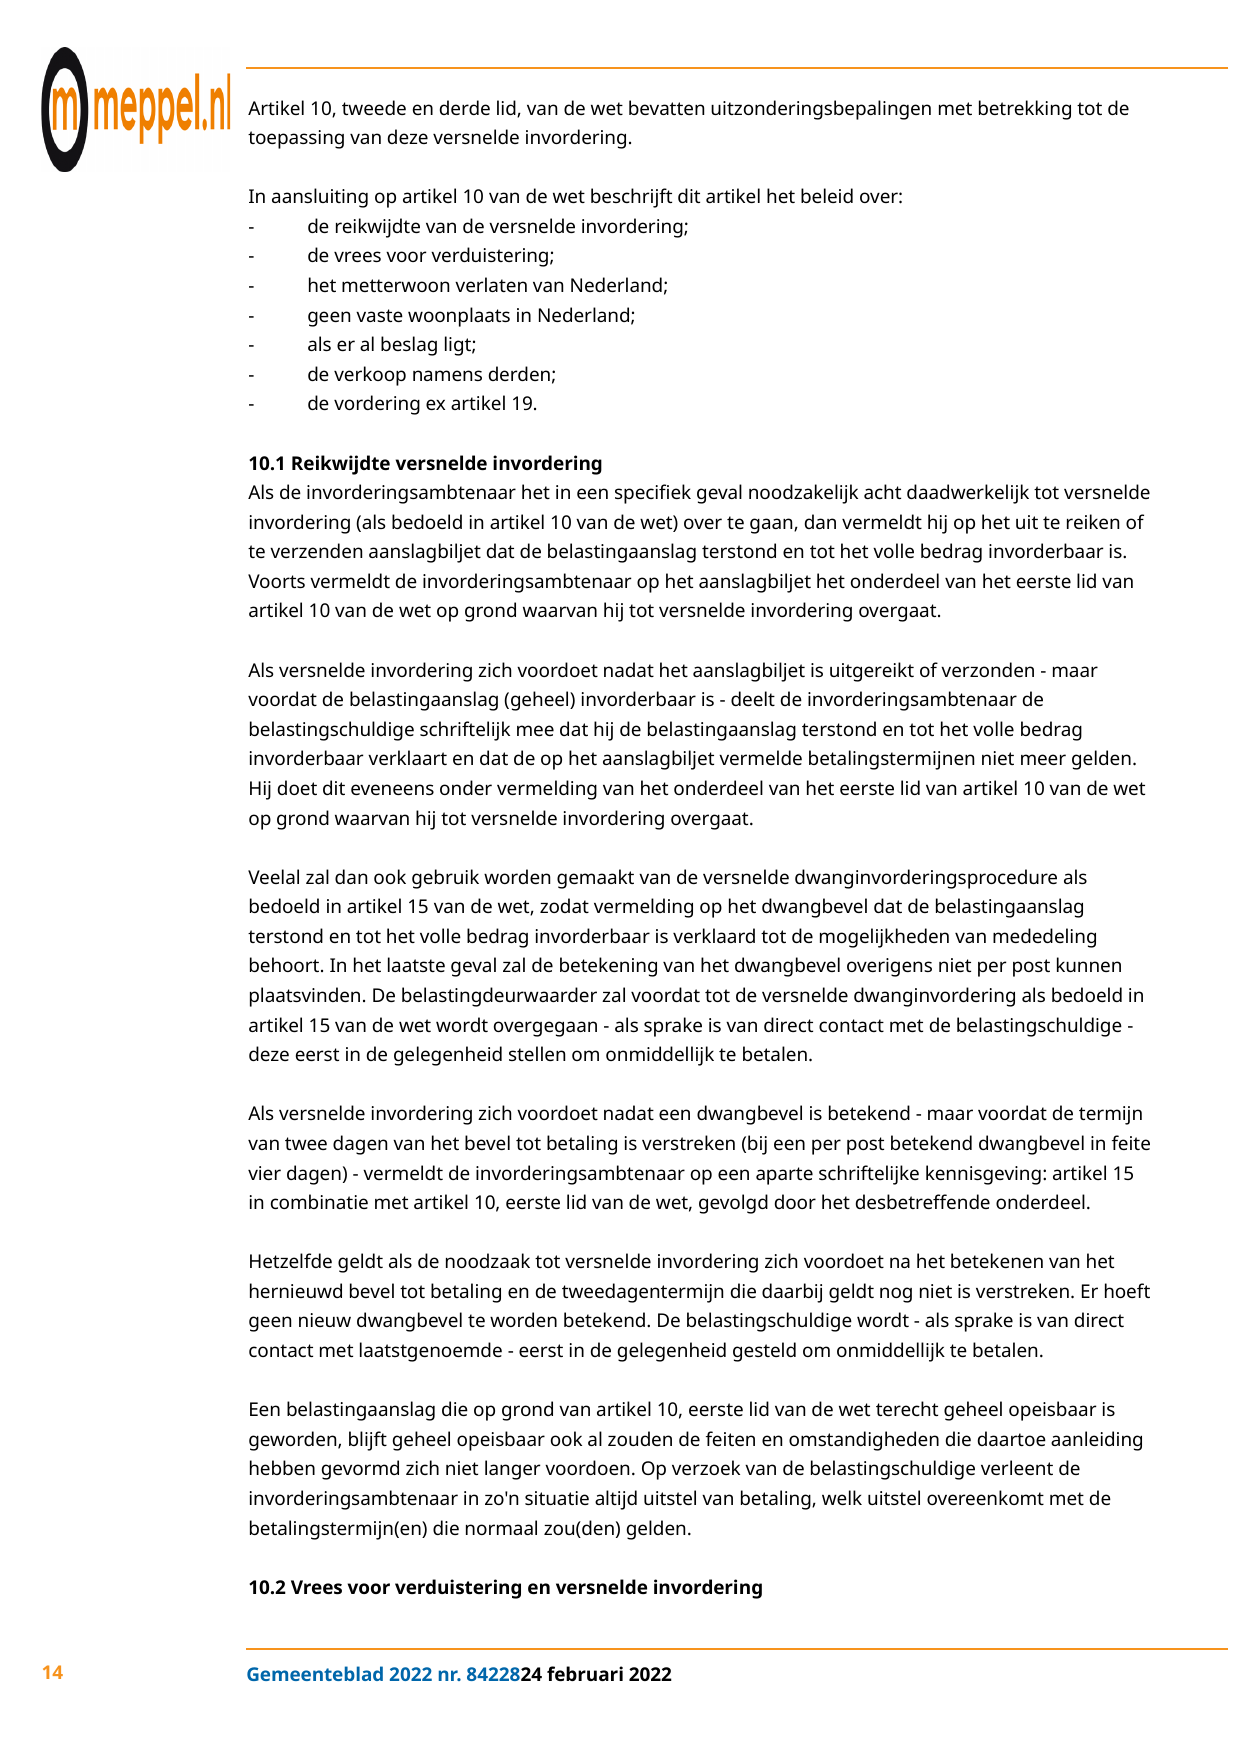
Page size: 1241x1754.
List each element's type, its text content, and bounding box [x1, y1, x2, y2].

text Als versnelde invordering zich voordoet nadat het aanslagbiljet is uitgereikt of verzonden - maar voordat de belastingaanslag (geheel) invorderbaar is - deelt de invorderingsambtenaar de belastingschuldige schriftelijk mee dat hij de belastingaanslag terstond en tot het volle bedrag invorderbaar verklaart en dat de op het aanslagbiljet vermelde betalingstermijnen niet meer gelden. Hij doet dit eveneens onder vermelding van het onderdeel van het eerste lid van artikel 10 van de wet op grond waarvan hij tot versnelde invordering overgaat. [248, 657, 1152, 831]
picture [41, 47, 231, 172]
text In aansluiting op artikel 10 van de wet beschrijft dit artikel het beleid over: [248, 183, 1152, 209]
text Als de invorderingsambtenaar het in een specifiek geval noodzakelijk acht daadwerkelijk tot versnelde invordering (als bedoeld in artikel 10 van de wet) over te gaan, dan vermeldt hij op het uit te reiken of te verzenden aanslagbiljet dat de belastingaanslag terstond en tot het volle bedrag invorderbaar is. Voorts vermeldt de invorderingsambtenaar op het aanslagbiljet het onderdeel van het eerste lid van artikel 10 van de wet op grond waarvan hij tot versnelde invordering overgaat. [248, 479, 1152, 623]
list als er al beslag ligt; [248, 331, 1152, 357]
list geen vaste woonplaats in Nederland; [248, 302, 1152, 328]
text Veelal zal dan ook gebruik worden gemaakt van de versnelde dwanginvorderingsprocedure als bedoeld in artikel 15 van de wet, zodat vermelding op het dwangbevel dat de belastingaanslag terstond en tot het volle bedrag invorderbaar is verklaard tot de mogelijkheden van mededeling behoort. In het laatste geval zal de betekening van het dwangbevel overigens niet per post kunnen plaatsvinden. De belastingdeurwaarder zal voordat tot de versnelde dwanginvordering als bedoeld in artikel 15 van de wet wordt overgegaan - als sprake is van direct contact met de belastingschuldige - deze eerst in de gelegenheid stellen om onmiddellijk te betalen. [248, 864, 1152, 1067]
text Als versnelde invordering zich voordoet nadat een dwangbevel is betekend - maar voordat de termijn van twee dagen van het bevel tot betaling is verstreken (bij een per post betekend dwangbevel in feite vier dagen) - vermeldt de invorderingsambtenaar op een aparte schriftelijke kennisgeving: artikel 15 in combinatie met artikel 10, eerste lid van de wet, gevolgd door het desbetreffende onderdeel. [248, 1101, 1152, 1215]
text Hetzelfde geldt als de noodzaak tot versnelde invordering zich voordoet na het betekenen van het hernieuwd bevel tot betaling en de tweedagentermijn die daarbij geldt nog niet is verstreken. Er hoeft geen nieuw dwangbevel te worden betekend. De belastingschuldige wordt - als sprake is van direct contact met laatstgenoemde - eerst in de gelegenheid gesteld om onmiddellijk te betalen. [248, 1248, 1152, 1363]
list de vordering ex artikel 19. [248, 391, 1152, 416]
list de reikwijdte van de versnelde invordering; [248, 213, 1152, 239]
list het metterwoon verlaten van Nederland; [248, 272, 1152, 298]
list de verkoop namens derden; [248, 361, 1152, 387]
text 10.1 Reikwijdte versnelde invordering [248, 450, 1152, 476]
list de vrees voor verduistering; [248, 243, 1152, 268]
text 10.2 Vrees voor verduistering en versnelde invordering [248, 1574, 1152, 1600]
text Artikel 10, tweede en derde lid, van de wet bevatten uitzonderingsbepalingen met betrekking tot de toepassing van deze versnelde invordering. [248, 95, 1152, 150]
text Een belastingaanslag die op grond van artikel 10, eerste lid van de wet terecht geheel opeisbaar is geworden, blijft geheel opeisbaar ook al zouden de feiten en omstandigheden die daartoe aanleiding hebben gevormd zich niet langer voordoen. Op verzoek van de belastingschuldige verleent de invorderingsambtenaar in zo'n situatie altijd uitstel van betaling, welk uitstel overeenkomt met de betalingstermijn(en) die normaal zou(den) gelden. [248, 1396, 1152, 1541]
